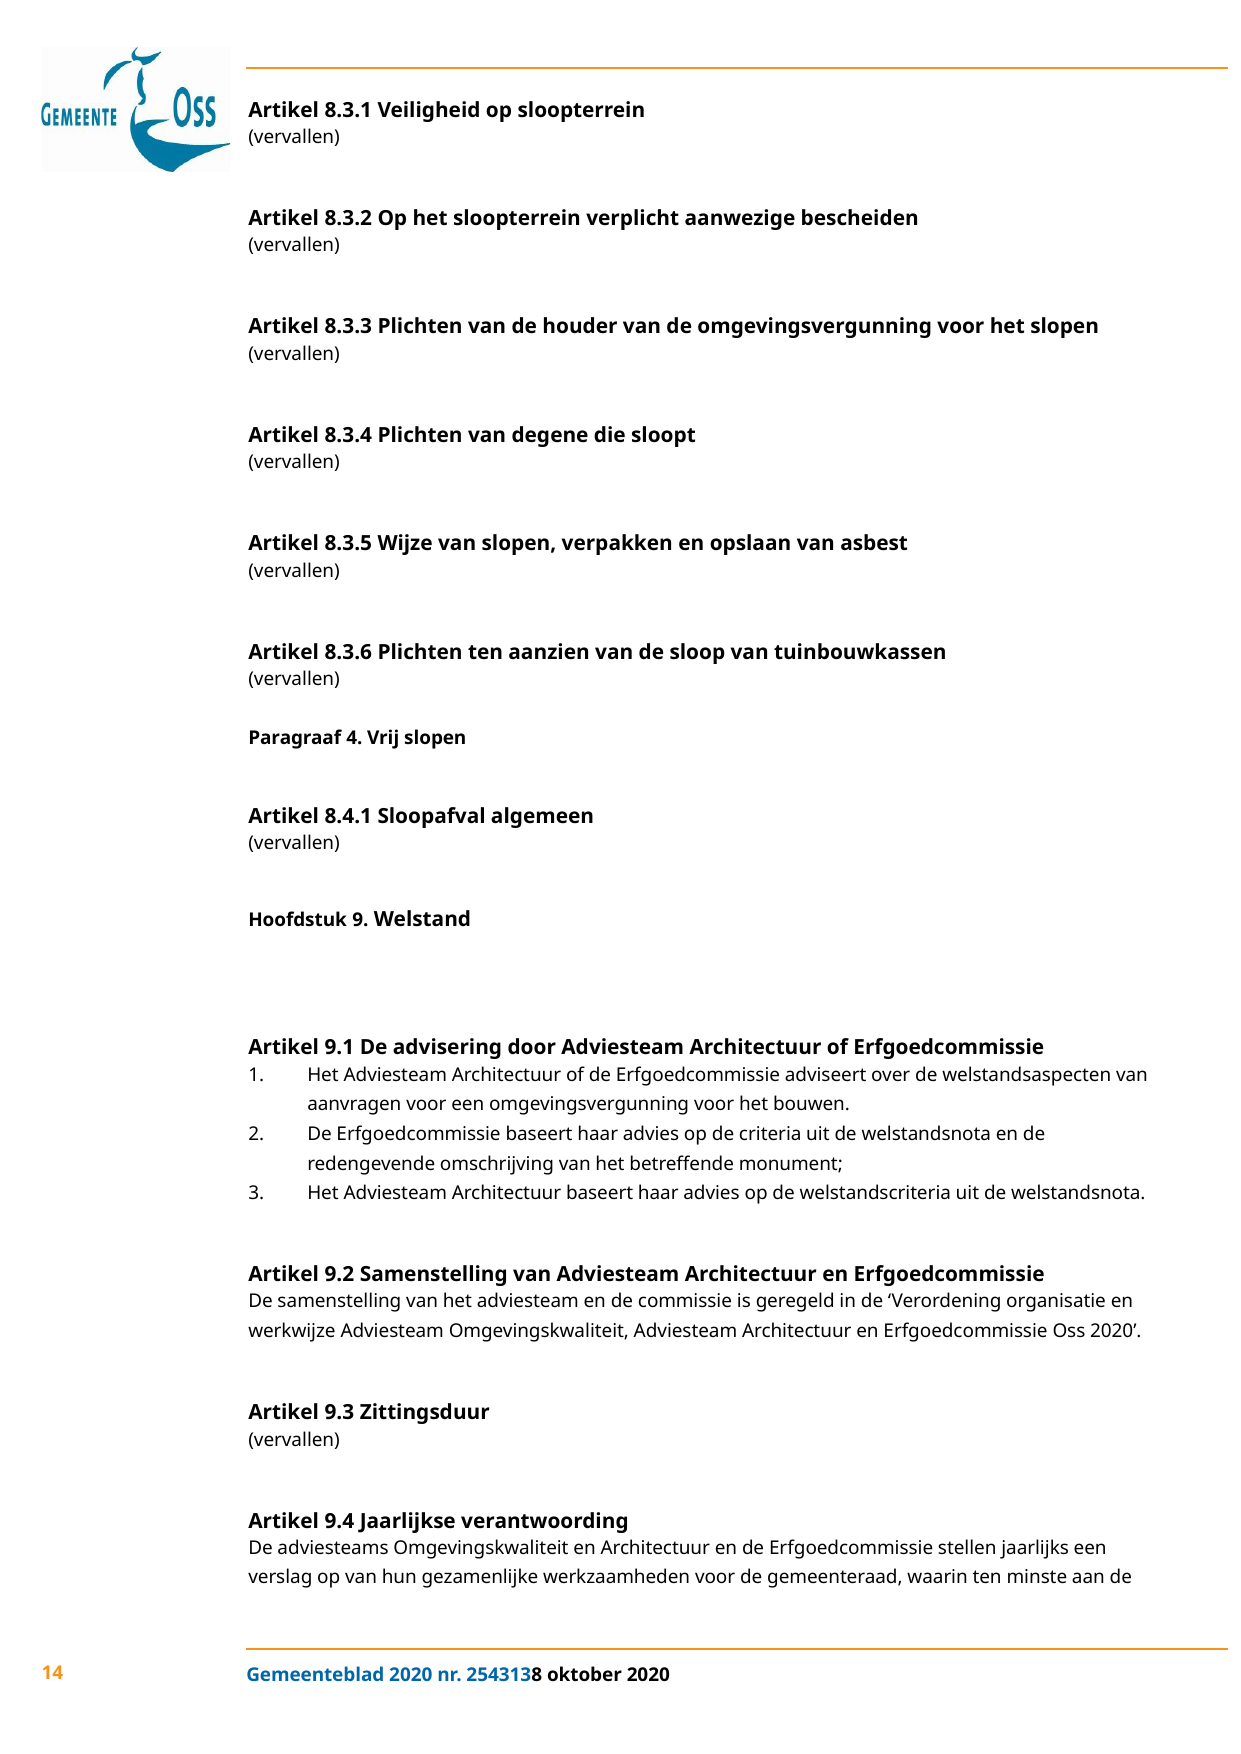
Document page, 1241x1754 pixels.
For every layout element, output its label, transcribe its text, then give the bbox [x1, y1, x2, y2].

text Artikel 8.3.2 Op het sloopterrein verplicht aanwezige bescheiden [248, 203, 1152, 232]
text (vervallen) [248, 1426, 1152, 1451]
list De Erfgoedcommissie baseert haar advies op de criteria uit de welstandsnota en de redengevende omschrijving van het betreffende monument; [248, 1120, 1152, 1175]
text De samenstelling van het adviesteam en de commissie is geregeld in de ‘Verordening organisatie en werkwijze Adviesteam Omgevingskwaliteit, Adviesteam Architectuur en Erfgoedcommissie Oss 2020’. [248, 1288, 1152, 1343]
text Artikel 8.3.5 Wijze van slopen, verpakken en opslaan van asbest [248, 528, 1152, 557]
text Artikel 8.3.1 Veiligheid op sloopterrein [248, 95, 1152, 123]
text Artikel 9.3 Zittingsduur [248, 1397, 1152, 1426]
text Artikel 8.3.6 Plichten ten aanzien van de sloop van tuinbouwkassen [248, 637, 1152, 665]
text (vervallen) [248, 123, 1152, 149]
text Artikel 9.4 Jaarlijkse verantwoording [248, 1506, 1152, 1534]
text (vervallen) [248, 665, 1152, 691]
list Het Adviesteam Architectuur of de Erfgoedcommissie adviseert over de welstandsaspecten van aanvragen voor een omgevingsvergunning voor het bouwen. [248, 1061, 1152, 1116]
text Artikel 9.2 Samenstelling van Adviesteam Architectuur en Erfgoedcommissie [248, 1259, 1152, 1288]
text Artikel 8.4.1 Sloopafval algemeen [248, 801, 1152, 829]
text (vervallen) [248, 829, 1152, 855]
text Paragraaf 4. Vrij slopen [248, 724, 1152, 750]
text (vervallen) [248, 232, 1152, 257]
text Artikel 9.1 De advisering door Adviesteam Architectuur of Erfgoedcommissie [248, 1032, 1152, 1061]
text (vervallen) [248, 340, 1152, 366]
text De adviesteams Omgevingskwaliteit en Architectuur en de Erfgoedcommissie stellen jaarlijks een verslag op van hun gezamenlijke werkzaamheden voor de gemeenteraad, waarin ten minste aan de [248, 1534, 1152, 1589]
text (vervallen) [248, 448, 1152, 474]
picture [41, 47, 231, 172]
list Het Adviesteam Architectuur baseert haar advies op de welstandscriteria uit de welstandsnota. [248, 1179, 1152, 1205]
text (vervallen) [248, 557, 1152, 583]
text Artikel 8.3.4 Plichten van degene die sloopt [248, 420, 1152, 448]
text Hoofdstuk 9. Welstand [248, 904, 1152, 933]
text Artikel 8.3.3 Plichten van de houder van de omgevingsvergunning voor het slopen [248, 312, 1152, 340]
